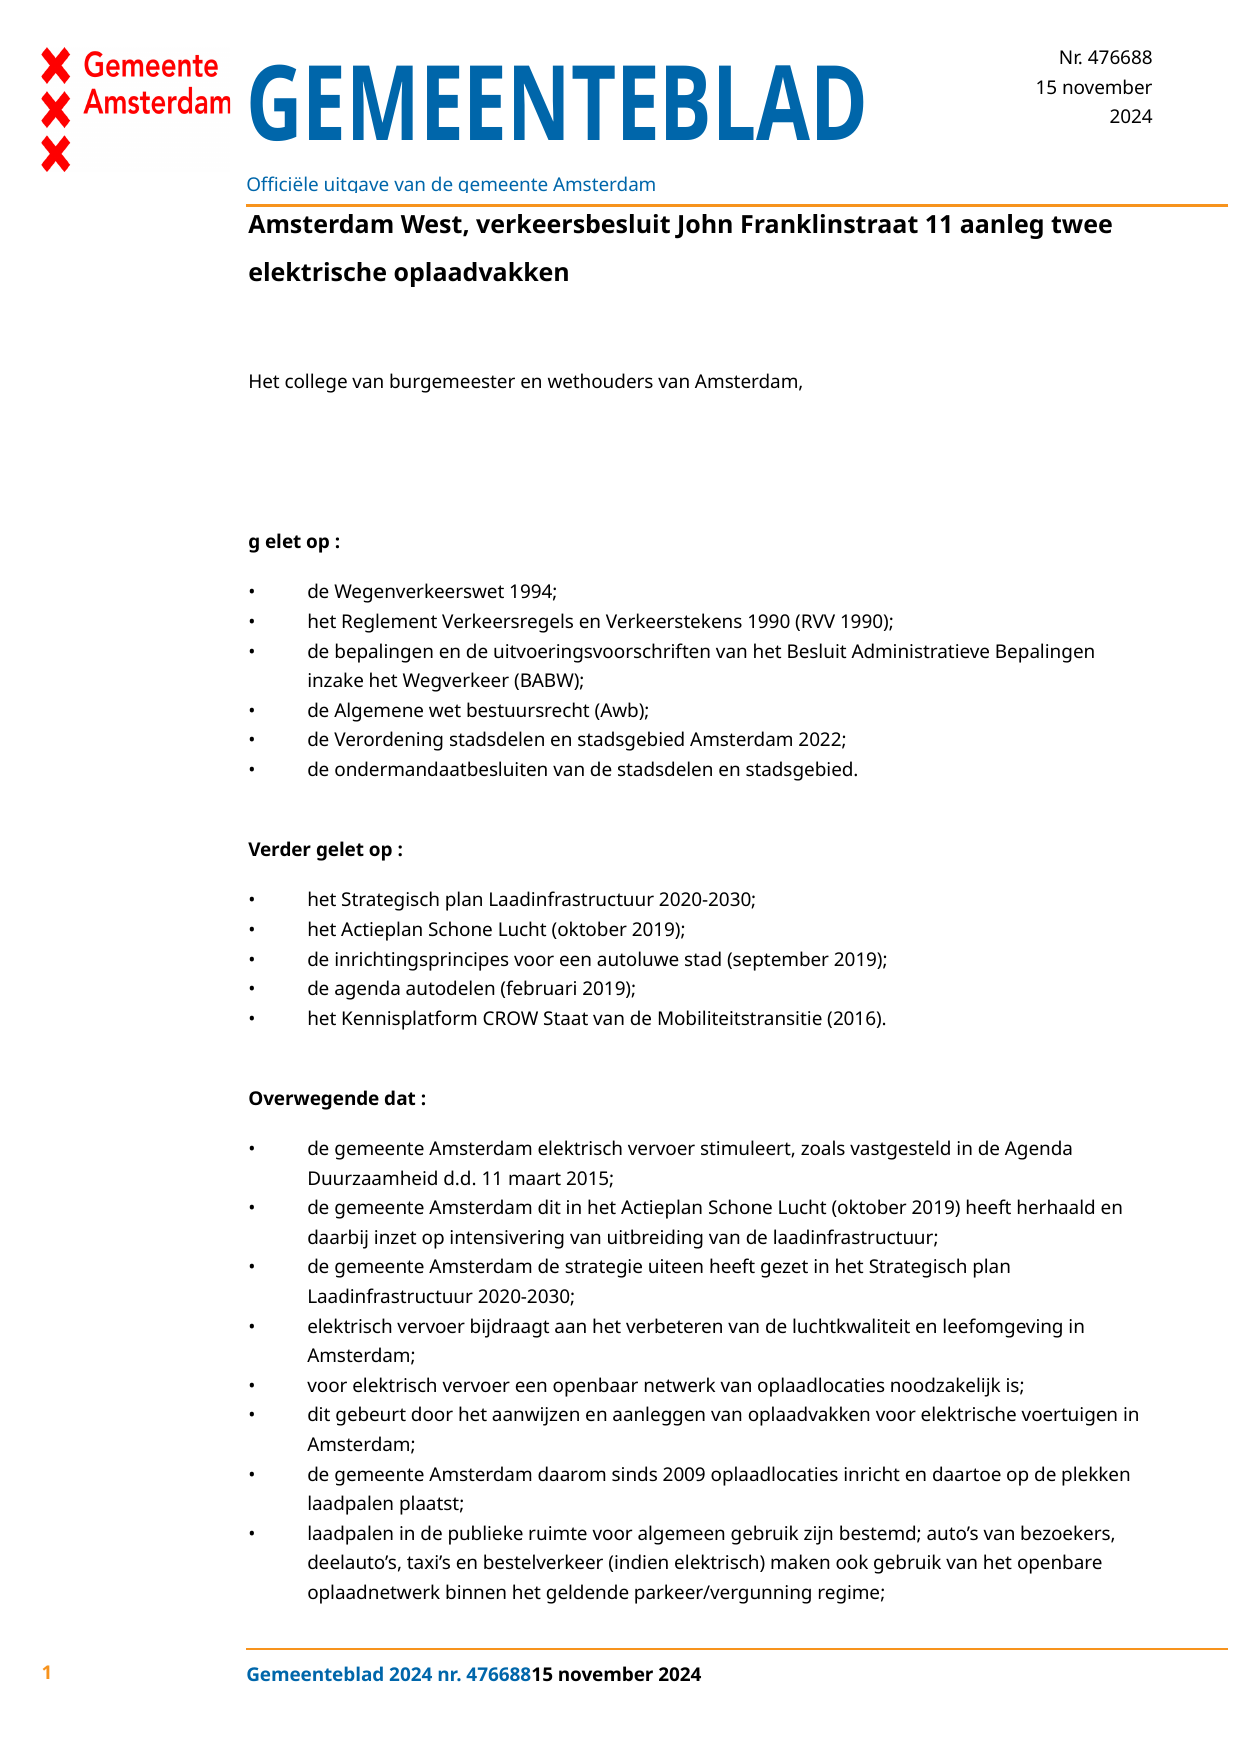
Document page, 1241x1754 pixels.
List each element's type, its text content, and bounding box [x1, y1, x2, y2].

list de inrichtingsprincipes voor een autoluwe stad (september 2019); [248, 946, 1152, 971]
text Verder gelet op : [248, 836, 1152, 862]
text g elet op : [248, 528, 1152, 554]
list de gemeente Amsterdam dit in het Actieplan Schone Lucht (oktober 2019) heeft herhaald en daarbij inzet op intensivering van uitbreiding van de laadinfrastructuur; [248, 1194, 1152, 1250]
list de Wegenverkeerswet 1994; [248, 579, 1152, 604]
list de gemeente Amsterdam daarom sinds 2009 oplaadlocaties inricht en daartoe op de plekken laadpalen plaatst; [248, 1461, 1152, 1516]
list het Kennisplatform CROW Staat van de Mobiliteitstransitie (2016). [248, 1005, 1152, 1031]
list het Reglement Verkeersregels en Verkeerstekens 1990 (RVV 1990); [248, 608, 1152, 634]
picture [41, 47, 231, 172]
list elektrisch vervoer bijdraagt aan het verbeteren van de luchtkwaliteit en leefomgeving in Amsterdam; [248, 1313, 1152, 1368]
text Amsterdam West, verkeersbesluit John Franklinstraat 11 aanleg twee elektrische oplaadvakken [248, 207, 1152, 288]
list de Algemene wet bestuursrecht (Awb); [248, 697, 1152, 723]
text Overwegende dat : [248, 1085, 1152, 1111]
list de ondermandaatbesluiten van de stadsdelen en stadsgebied. [248, 756, 1152, 782]
list laadpalen in de publieke ruimte voor algemeen gebruik zijn bestemd; auto’s van bezoekers, deelauto’s, taxi’s en bestelverkeer (indien elektrisch) maken ook gebruik van het openbare oplaadnetwerk binnen het geldende parkeer/vergunning regime; [248, 1520, 1152, 1605]
list voor elektrisch vervoer een openbaar netwerk van oplaadlocaties noodzakelijk is; [248, 1372, 1152, 1398]
text Het college van burgemeester en wethouders van Amsterdam, [248, 368, 1152, 394]
list het Strategisch plan Laadinfrastructuur 2020-2030; [248, 887, 1152, 912]
list het Actieplan Schone Lucht (oktober 2019); [248, 916, 1152, 942]
list de Verordening stadsdelen en stadsgebied Amsterdam 2022; [248, 727, 1152, 752]
list dit gebeurt door het aanwijzen en aanleggen van oplaadvakken voor elektrische voertuigen in Amsterdam; [248, 1402, 1152, 1457]
list de gemeente Amsterdam elektrisch vervoer stimuleert, zoals vastgesteld in de Agenda Duurzaamheid d.d. 11 maart 2015; [248, 1135, 1152, 1191]
list de agenda autodelen (februari 2019); [248, 975, 1152, 1001]
list de bepalingen en de uitvoeringsvoorschriften van het Besluit Administratieve Bepalingen inzake het Wegverkeer (BABW); [248, 638, 1152, 693]
list de gemeente Amsterdam de strategie uiteen heeft gezet in het Strategisch plan Laadinfrastructuur 2020-2030; [248, 1254, 1152, 1309]
